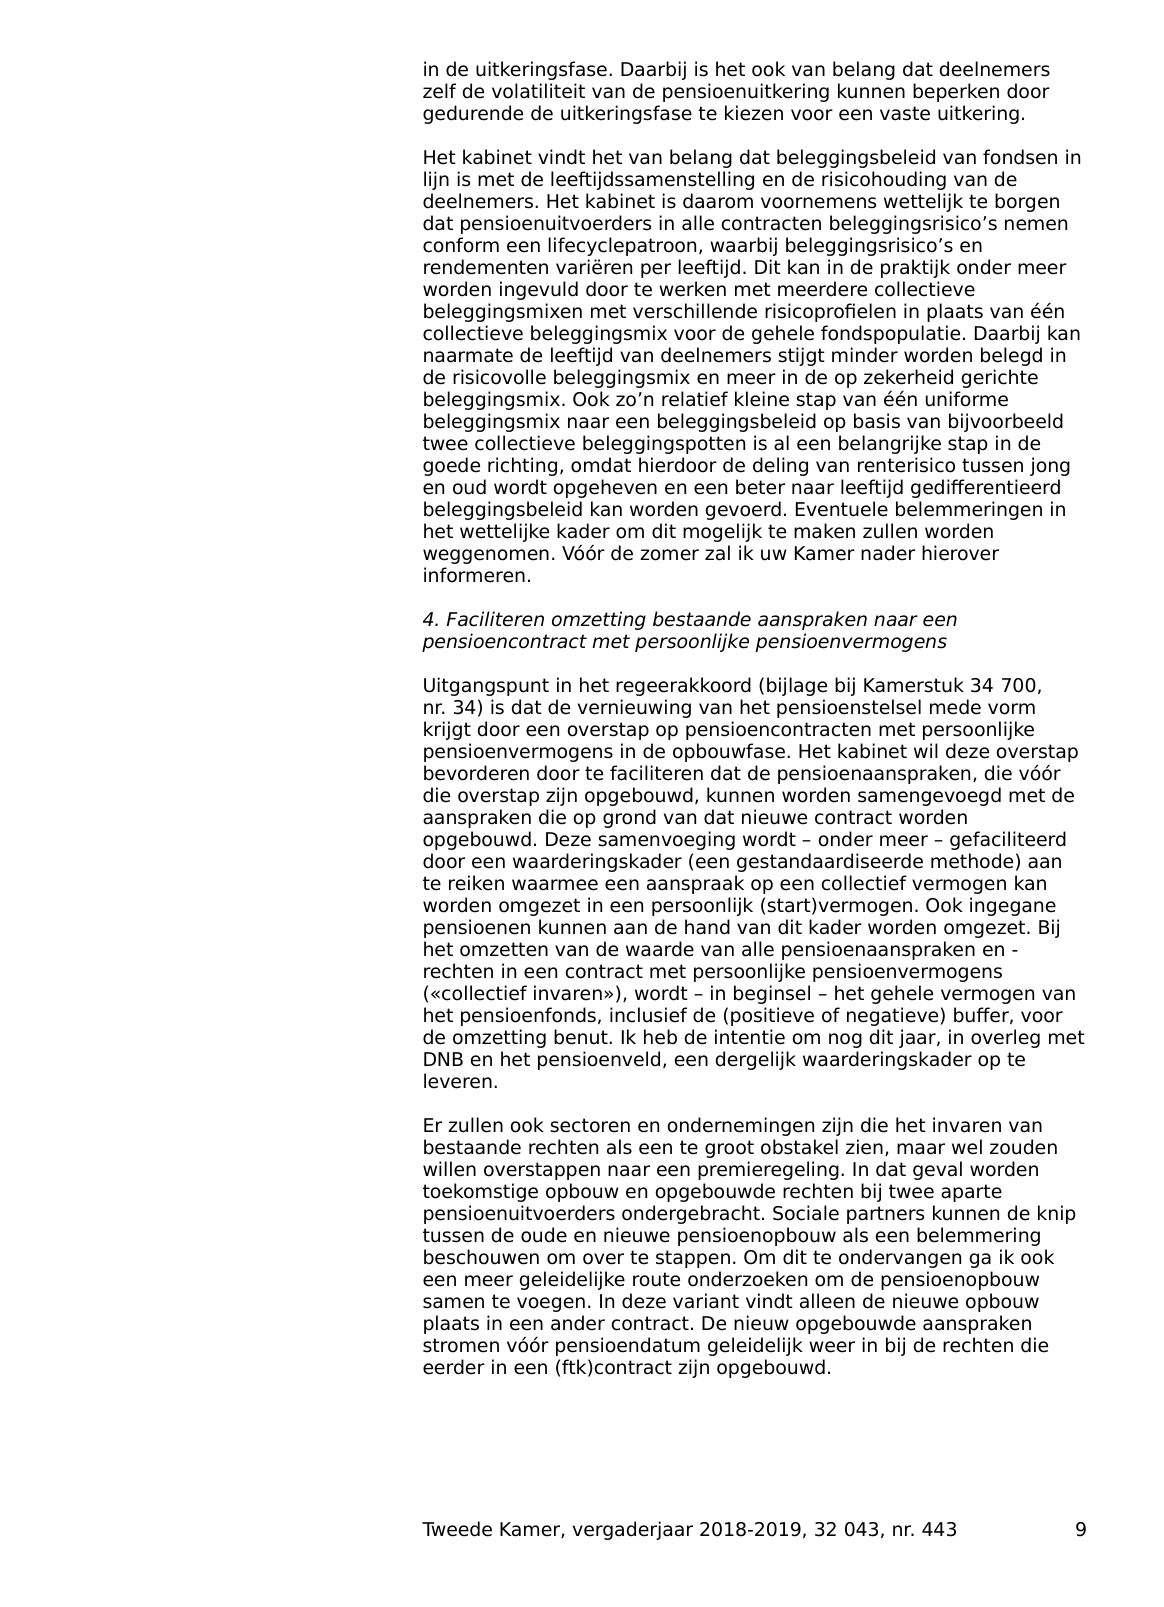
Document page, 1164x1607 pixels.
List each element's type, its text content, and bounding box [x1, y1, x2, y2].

text Het kabinet vindt het van belang dat beleggingsbeleid van fondsen in lijn is met de leeftijdssamenstelling en de risicohouding van de deelnemers. Het kabinet is daarom voornemens wettelijk te borgen dat pensioenuitvoerders in alle contracten beleggingsrisico’s nemen conform een lifecyclepatroon, waarbij beleggingsrisico’s en rendementen variëren per leeftijd. Dit kan in de praktijk onder meer worden ingevuld door te werken met meerdere collectieve beleggingsmixen met verschillende risicoprofielen in plaats van één collectieve beleggingsmix voor de gehele fondspopulatie. Daarbij kan naarmate de leeftijd van deelnemers stijgt minder worden belegd in de risicovolle beleggingsmix en meer in de op zekerheid gerichte beleggingsmix. Ook zo’n relatief kleine stap van één uniforme beleggingsmix naar een beleggingsbeleid op basis van bijvoorbeeld twee collectieve beleggingspotten is al een belangrijke stap in de goede richting, omdat hierdoor de deling van renterisico tussen jong en oud wordt opgeheven en een beter naar leeftijd gedifferentieerd beleggingsbeleid kan worden gevoerd. Eventuele belemmeringen in het wettelijke kader om dit mogelijk te maken zullen worden weggenomen. Vóór de zomer zal ik uw Kamer nader hierover informeren. [422, 147, 1087, 587]
text Er zullen ook sectoren en ondernemingen zijn die het invaren van bestaande rechten als een te groot obstakel zien, maar wel zouden willen overstappen naar een premieregeling. In dat geval worden toekomstige opbouw en opgebouwde rechten bij twee aparte pensioenuitvoerders ondergebracht. Sociale partners kunnen de knip tussen de oude en nieuwe pensioenopbouw als een belemmering beschouwen om over te stappen. Om dit te ondervangen ga ik ook een meer geleidelijke route onderzoeken om de pensioenopbouw samen te voegen. In deze variant vindt alleen de nieuwe opbouw plaats in een ander contract. De nieuw opgebouwde aanspraken stromen vóór pensioendatum geleidelijk weer in bij de rechten die eerder in een (ftk)contract zijn opgebouwd. [422, 1115, 1087, 1379]
subtitle 4. Faciliteren omzetting bestaande aanspraken naar een pensioencontract met persoonlijke pensioenvermogens [422, 609, 1087, 653]
text Uitgangspunt in het regeerakkoord (bijlage bij Kamerstuk 34 700, nr. 34) is dat de vernieuwing van het pensioenstelsel mede vorm krijgt door een overstap op pensioencontracten met persoonlijke pensioenvermogens in de opbouwfase. Het kabinet wil deze overstap bevorderen door te faciliteren dat de pensioenaanspraken, die vóór die overstap zijn opgebouwd, kunnen worden samengevoegd met de aanspraken die op grond van dat nieuwe contract worden opgebouwd. Deze samenvoeging wordt – onder meer – gefaciliteerd door een waarderingskader (een gestandaardiseerde methode) aan te reiken waarmee een aanspraak op een collectief vermogen kan worden omgezet in een persoonlijk (start)vermogen. Ook ingegane pensioenen kunnen aan de hand van dit kader worden omgezet. Bij het omzetten van de waarde van alle pensioenaanspraken en -rechten in een contract met persoonlijke pensioenvermogens («collectief invaren»), wordt – in beginsel – het gehele vermogen van het pensioenfonds, inclusief de (positieve of negatieve) buffer, voor de omzetting benut. Ik heb de intentie om nog dit jaar, in overleg met DNB en het pensioenveld, een dergelijk waarderingskader op te leveren. [422, 675, 1087, 1093]
text in de uitkeringsfase. Daarbij is het ook van belang dat deelnemers zelf de volatiliteit van de pensioenuitkering kunnen beperken door gedurende de uitkeringsfase te kiezen voor een vaste uitkering. [422, 59, 1087, 125]
